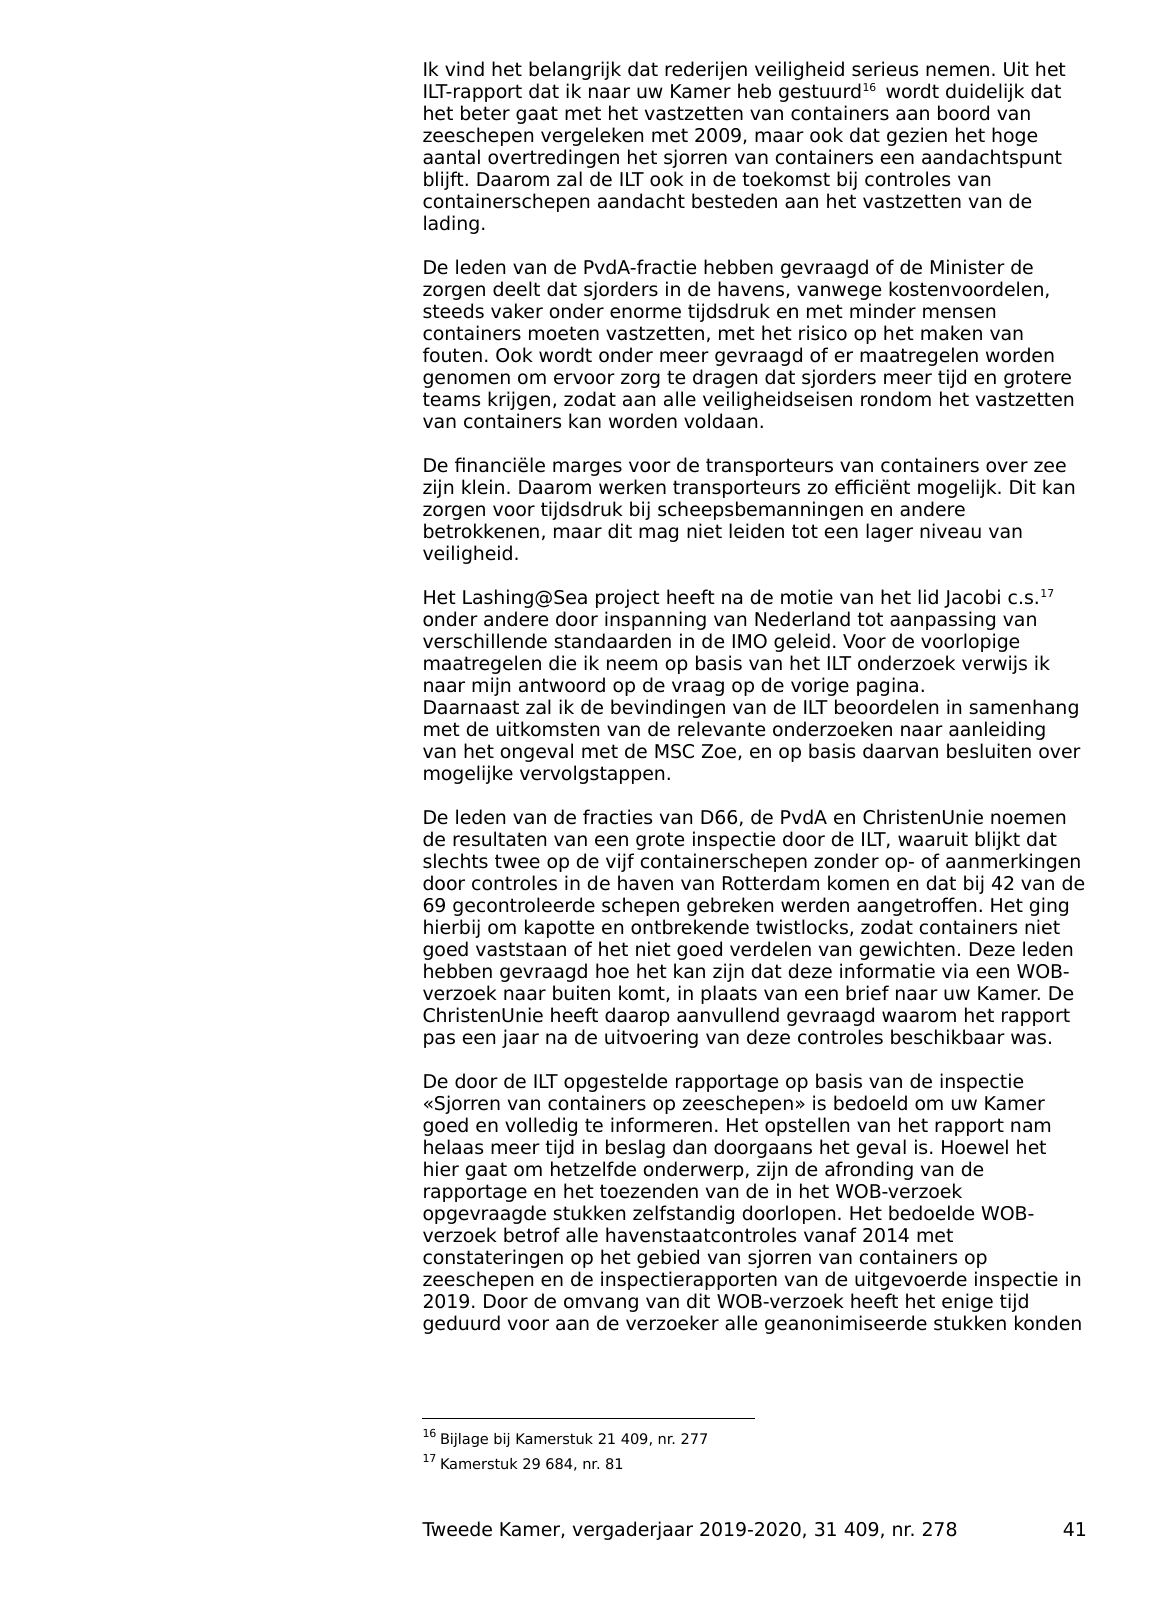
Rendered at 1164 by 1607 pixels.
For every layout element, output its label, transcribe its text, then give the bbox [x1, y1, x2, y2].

text De financiële marges voor de transporteurs van containers over zee zijn klein. Daarom werken transporteurs zo efficiënt mogelijk. Dit kan zorgen voor tijdsdruk bij scheepsbemanningen en andere betrokkenen, maar dit mag niet leiden tot een lager niveau van veiligheid. [422, 455, 1087, 565]
text Kamerstuk 29 684, nr. 81 [422, 1452, 1087, 1474]
text Ik vind het belangrijk dat rederijen veiligheid serieus nemen. Uit het ILT-rapport dat ik naar uw Kamer heb gestuurd wordt duidelijk dat het beter gaat met het vastzetten van containers aan boord van zeeschepen vergeleken met 2009, maar ook dat gezien het hoge aantal overtredingen het sjorren van containers een aandachtspunt blijft. Daarom zal de ILT ook in de toekomst bij controles van containerschepen aandacht besteden aan het vastzetten van de lading. [422, 59, 1087, 235]
text De leden van de fracties van D66, de PvdA en ChristenUnie noemen de resultaten van een grote inspectie door de ILT, waaruit blijkt dat slechts twee op de vijf containerschepen zonder op- of aanmerkingen door controles in de haven van Rotterdam komen en dat bij 42 van de 69 gecontroleerde schepen gebreken werden aangetroffen. Het ging hierbij om kapotte en ontbrekende twistlocks, zodat containers niet goed vaststaan of het niet goed verdelen van gewichten. Deze leden hebben gevraagd hoe het kan zijn dat deze informatie via een WOB-verzoek naar buiten komt, in plaats van een brief naar uw Kamer. De ChristenUnie heeft daarop aanvullend gevraagd waarom het rapport pas een jaar na de uitvoering van deze controles beschikbaar was. [422, 807, 1087, 1049]
text Het Lashing@Sea project heeft na de motie van het lid Jacobi c.s. onder andere door inspanning van Nederland tot aanpassing van verschillende standaarden in de IMO geleid. Voor de voorlopige maatregelen die ik neem op basis van het ILT onderzoek verwijs ik naar mijn antwoord op de vraag op de vorige pagina. [422, 587, 1087, 697]
text Daarnaast zal ik de bevindingen van de ILT beoordelen in samenhang met de uitkomsten van de relevante onderzoeken naar aanleiding van het ongeval met de MSC Zoe, en op basis daarvan besluiten over mogelijke vervolgstappen. [422, 697, 1087, 785]
text De door de ILT opgestelde rapportage op basis van de inspectie «Sjorren van containers op zeeschepen» is bedoeld om uw Kamer goed en volledig te informeren. Het opstellen van het rapport nam helaas meer tijd in beslag dan doorgaans het geval is. Hoewel het hier gaat om hetzelfde onderwerp, zijn de afronding van de rapportage en het toezenden van de in het WOB-verzoek opgevraagde stukken zelfstandig doorlopen. Het bedoelde WOB-verzoek betrof alle havenstaatcontroles vanaf 2014 met constateringen op het gebied van sjorren van containers op zeeschepen en de inspectierapporten van de uitgevoerde inspectie in 2019. Door de omvang van dit WOB-verzoek heeft het enige tijd geduurd voor aan de verzoeker alle geanonimiseerde stukken konden [422, 1071, 1087, 1335]
text Bijlage bij Kamerstuk 21 409, nr. 277 [422, 1427, 1087, 1449]
text De leden van de PvdA-fractie hebben gevraagd of de Minister de zorgen deelt dat sjorders in de havens, vanwege kostenvoordelen, steeds vaker onder enorme tijdsdruk en met minder mensen containers moeten vastzetten, met het risico op het maken van fouten. Ook wordt onder meer gevraagd of er maatregelen worden genomen om ervoor zorg te dragen dat sjorders meer tijd en grotere teams krijgen, zodat aan alle veiligheidseisen rondom het vastzetten van containers kan worden voldaan. [422, 257, 1087, 433]
